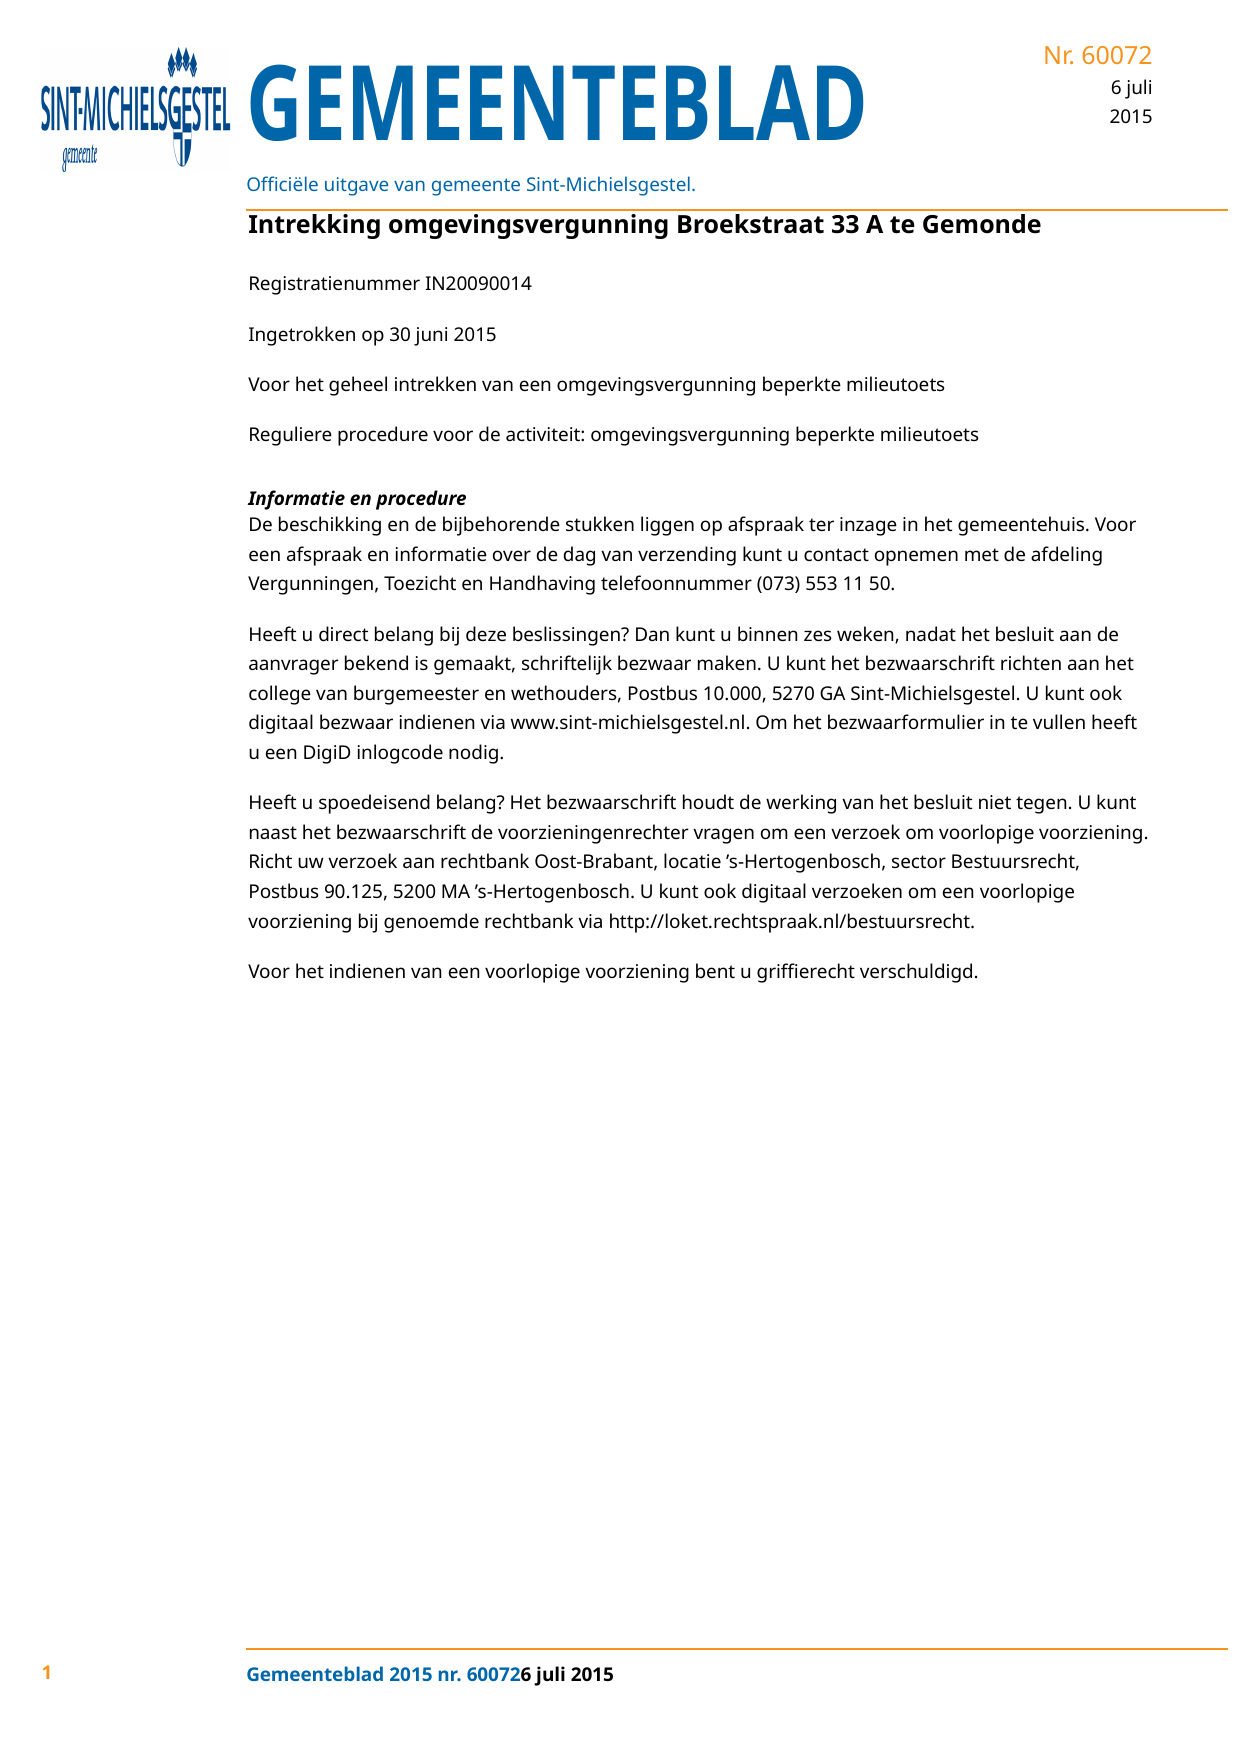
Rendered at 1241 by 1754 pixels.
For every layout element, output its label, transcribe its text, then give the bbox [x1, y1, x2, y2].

text Voor het geheel intrekken van een omgevingsvergunning beperkte milieutoets [248, 371, 1152, 397]
text Heeft u direct belang bij deze beslissingen? Dan kunt u binnen zes weken, nadat het besluit aan de aanvrager bekend is gemaakt, schriftelijk bezwaar maken. U kunt het bezwaarschrift richten aan het college van burgemeester en wethouders, Postbus 10.000, 5270 GA Sint-Michielsgestel. U kunt ook digitaal bezwaar indienen via www.sint-michielsgestel.nl. Om het bezwaarformulier in te vullen heeft u een DigiD inlogcode nodig. [248, 621, 1152, 765]
text Intrekking omgevingsvergunning Broekstraat 33 A te Gemonde [248, 211, 1152, 241]
text Voor het indienen van een voorlopige voorziening bent u griffierecht verschuldigd. [248, 958, 1152, 984]
text Registratienummer IN20090014 [248, 270, 1152, 296]
text Reguliere procedure voor de activiteit: omgevingsvergunning beperkte milieutoets [248, 422, 1152, 447]
text Ingetrokken op 30 juni 2015 [248, 321, 1152, 346]
text Informatie en procedure [248, 486, 1152, 511]
text Heeft u spoedeisend belang? Het bezwaarschrift houdt de werking van het besluit niet tegen. U kunt naast het bezwaarschrift de voorzieningenrechter vragen om een verzoek om voorlopige voorziening. Richt uw verzoek aan rechtbank Oost-Brabant, locatie ’s-Hertogenbosch, sector Bestuursrecht, Postbus 90.125, 5200 MA ’s-Hertogenbosch. U kunt ook digitaal verzoeken om een voorlopige voorziening bij genoemde rechtbank via http://loket.rechtspraak.nl/bestuursrecht. [248, 789, 1152, 934]
picture [41, 47, 231, 172]
text De beschikking en de bijbehorende stukken liggen op afspraak ter inzage in het gemeentehuis. Voor een afspraak en informatie over de dag van verzending kunt u contact opnemen met de afdeling Vergunningen, Toezicht en Handhaving telefoonnummer (073) 553 11 50. [248, 511, 1152, 596]
